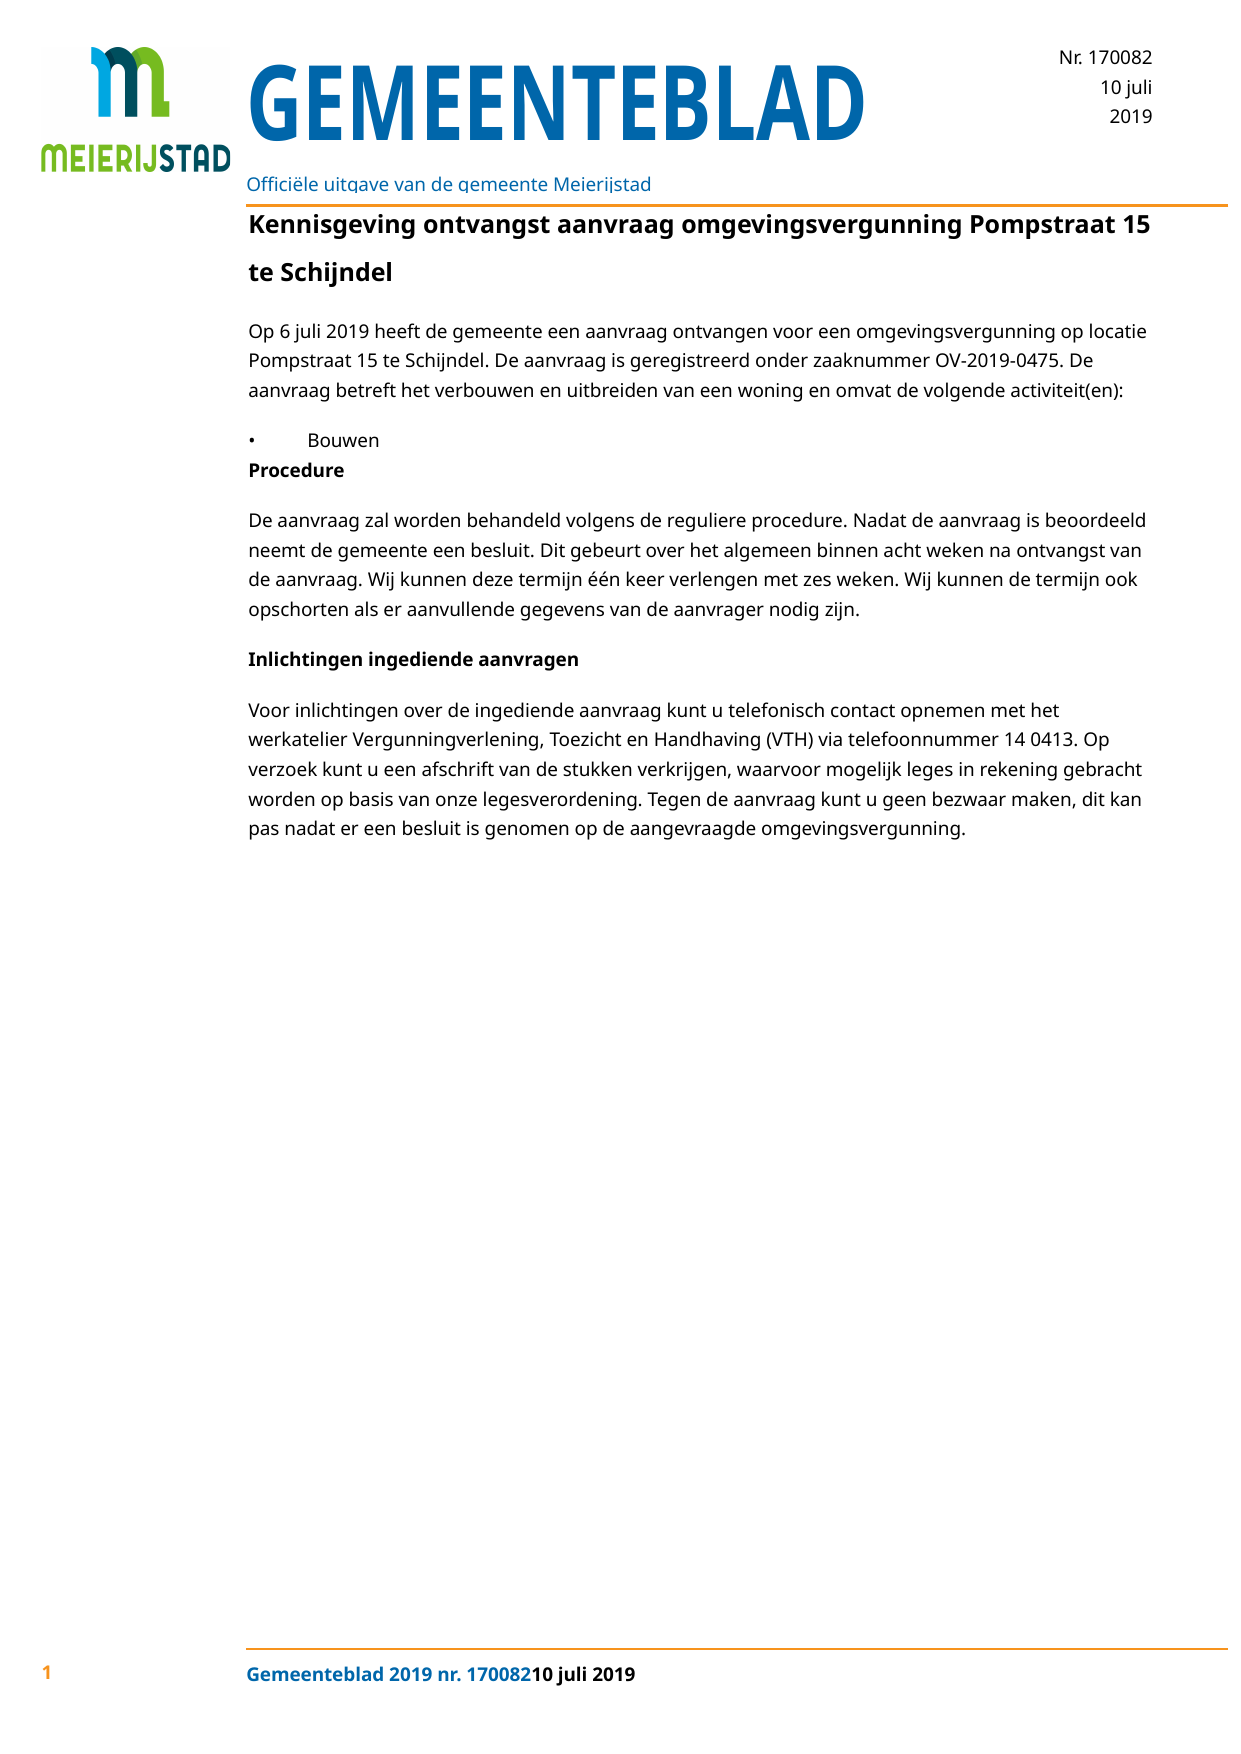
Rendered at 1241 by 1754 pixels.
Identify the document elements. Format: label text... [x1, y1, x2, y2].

text Voor inlichtingen over de ingediende aanvraag kunt u telefonisch contact opnemen met het werkatelier Vergunningverlening, Toezicht en Handhaving (VTH) via telefoonnummer 14 0413. Op verzoek kunt u een afschrift van de stukken verkrijgen, waarvoor mogelijk leges in rekening gebracht worden op basis van onze legesverordening. Tegen de aanvraag kunt u geen bezwaar maken, dit kan pas nadat er een besluit is genomen op de aangevraagde omgevingsvergunning. [248, 697, 1152, 841]
text Inlichtingen ingediende aanvragen [248, 647, 1152, 672]
text Kennisgeving ontvangst aanvraag omgevingsvergunning Pompstraat 15 te Schijndel [248, 207, 1152, 288]
text Op 6 juli 2019 heeft de gemeente een aanvraag ontvangen voor een omgevingsvergunning op locatie Pompstraat 15 te Schijndel. De aanvraag is geregistreerd onder zaaknummer OV-2019-0475. De aanvraag betreft het verbouwen en uitbreiden van een woning en omvat de volgende activiteit(en): [248, 318, 1152, 403]
text Procedure [248, 457, 1152, 483]
text De aanvraag zal worden behandeld volgens de reguliere procedure. Nadat de aanvraag is beoordeeld neemt de gemeente een besluit. Dit gebeurt over het algemeen binnen acht weken na ontvangst van de aanvraag. Wij kunnen deze termijn één keer verlengen met zes weken. Wij kunnen de termijn ook opschorten als er aanvullende gegevens van de aanvrager nodig zijn. [248, 507, 1152, 622]
list Bouwen [248, 427, 1152, 453]
picture [41, 47, 231, 172]
